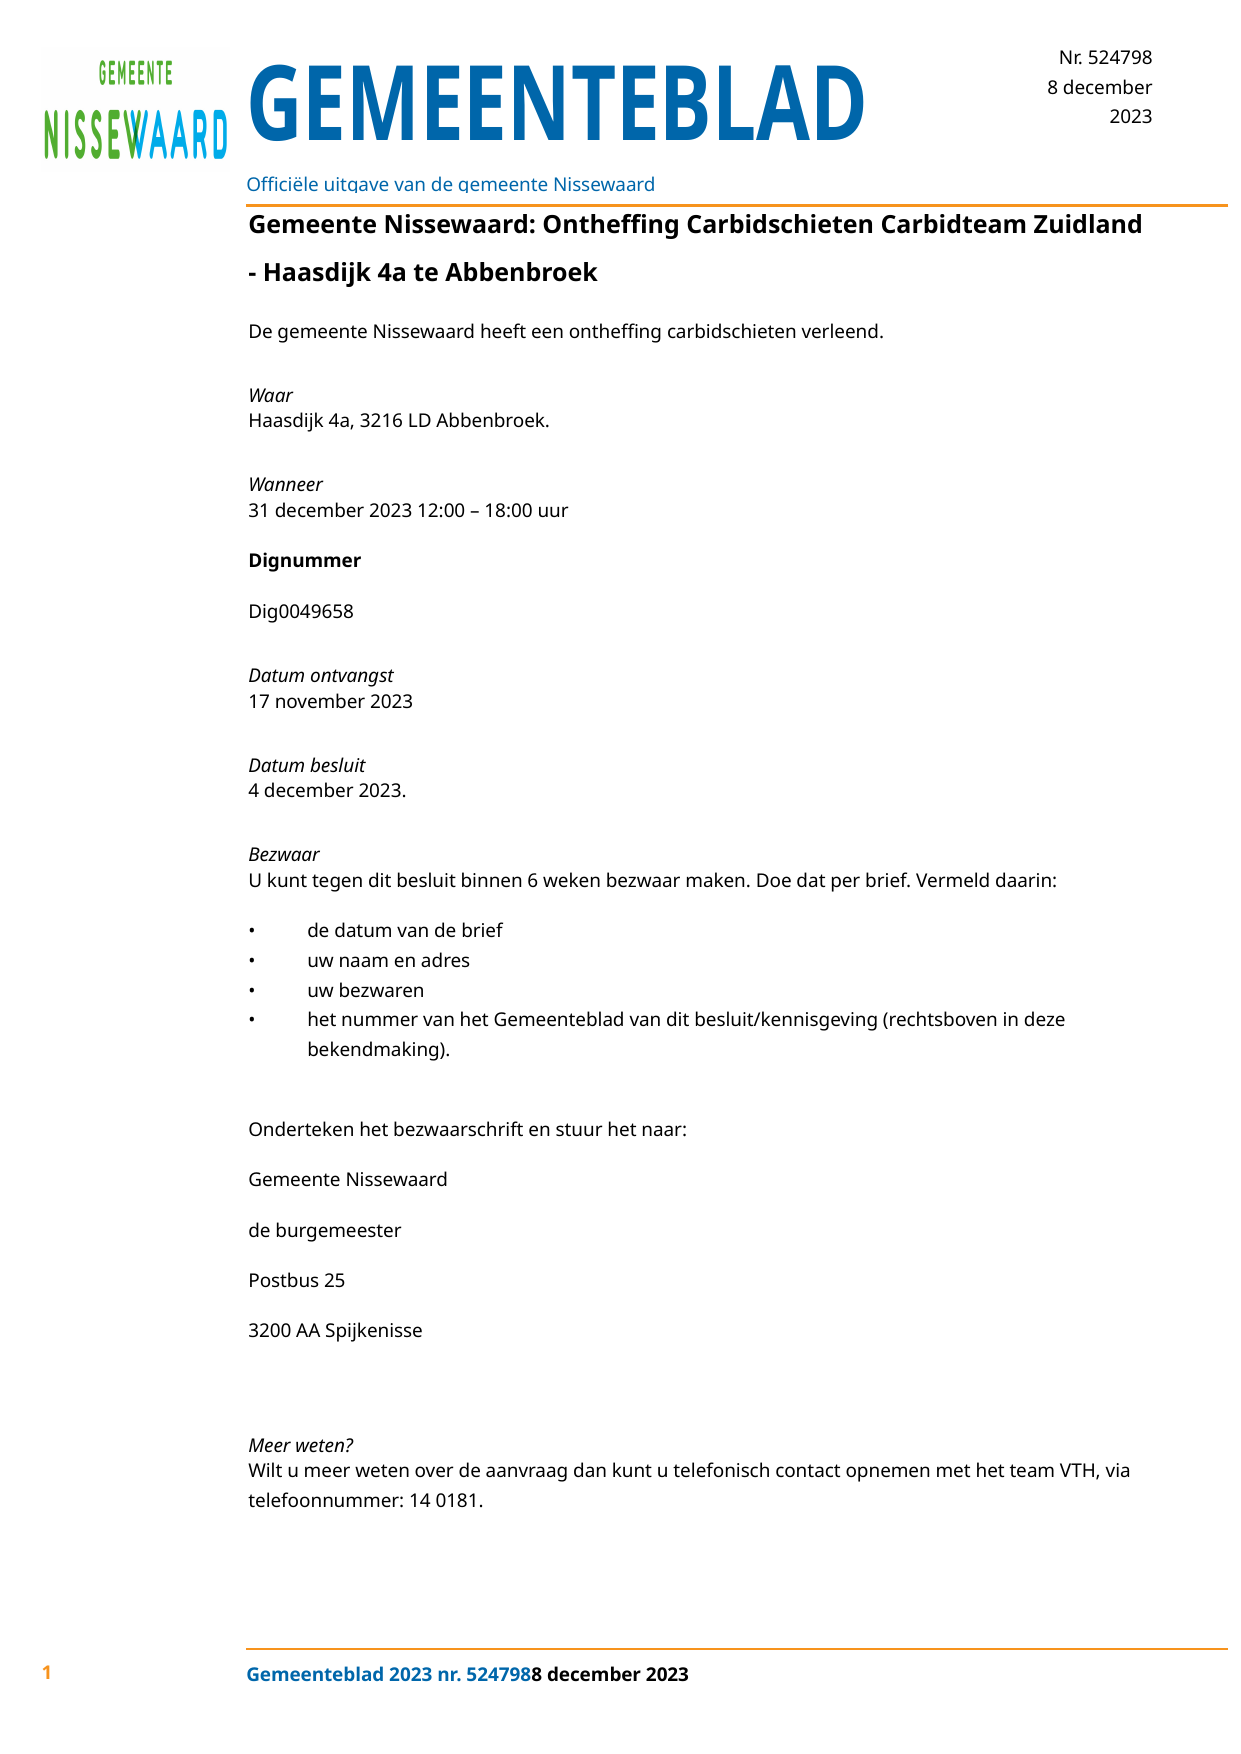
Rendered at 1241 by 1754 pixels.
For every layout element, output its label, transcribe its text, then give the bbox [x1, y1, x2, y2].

text Datum besluit [248, 752, 1152, 777]
text Postbus 25 [248, 1267, 1152, 1293]
text 31 december 2023 12:00 – 18:00 uur [248, 497, 1152, 523]
list uw bezwaren [248, 977, 1152, 1002]
text Haasdijk 4a, 3216 LD Abbenbroek. [248, 408, 1152, 433]
text 17 november 2023 [248, 688, 1152, 713]
text de burgemeester [248, 1217, 1152, 1242]
text 3200 AA Spijkenisse [248, 1318, 1152, 1343]
text Meer weten? [248, 1432, 1152, 1458]
text Waar [248, 382, 1152, 408]
text Gemeente Nissewaard: Ontheffing Carbidschieten Carbidteam Zuidland - Haasdijk 4a te Abbenbroek [248, 207, 1152, 288]
text U kunt tegen dit besluit binnen 6 weken bezwaar maken. Doe dat per brief. Vermeld daarin: [248, 867, 1152, 893]
list de datum van de brief [248, 918, 1152, 943]
text Dignummer [248, 548, 1152, 573]
text Bezwaar [248, 841, 1152, 867]
list uw naam en adres [248, 947, 1152, 973]
text De gemeente Nissewaard heeft een ontheffing carbidschieten verleend. [248, 318, 1152, 344]
picture [41, 47, 231, 172]
text Wanneer [248, 472, 1152, 497]
text Datum ontvangst [248, 662, 1152, 688]
text 4 december 2023. [248, 777, 1152, 803]
text Onderteken het bezwaarschrift en stuur het naar: [248, 1116, 1152, 1142]
list het nummer van het Gemeenteblad van dit besluit/kennisgeving (rechtsboven in deze bekendmaking). [248, 1006, 1152, 1062]
text Wilt u meer weten over de aanvraag dan kunt u telefonisch contact opnemen met het team VTH, via telefoonnummer: 14 0181. [248, 1458, 1152, 1513]
text Dig0049658 [248, 598, 1152, 624]
text Gemeente Nissewaard [248, 1166, 1152, 1192]
